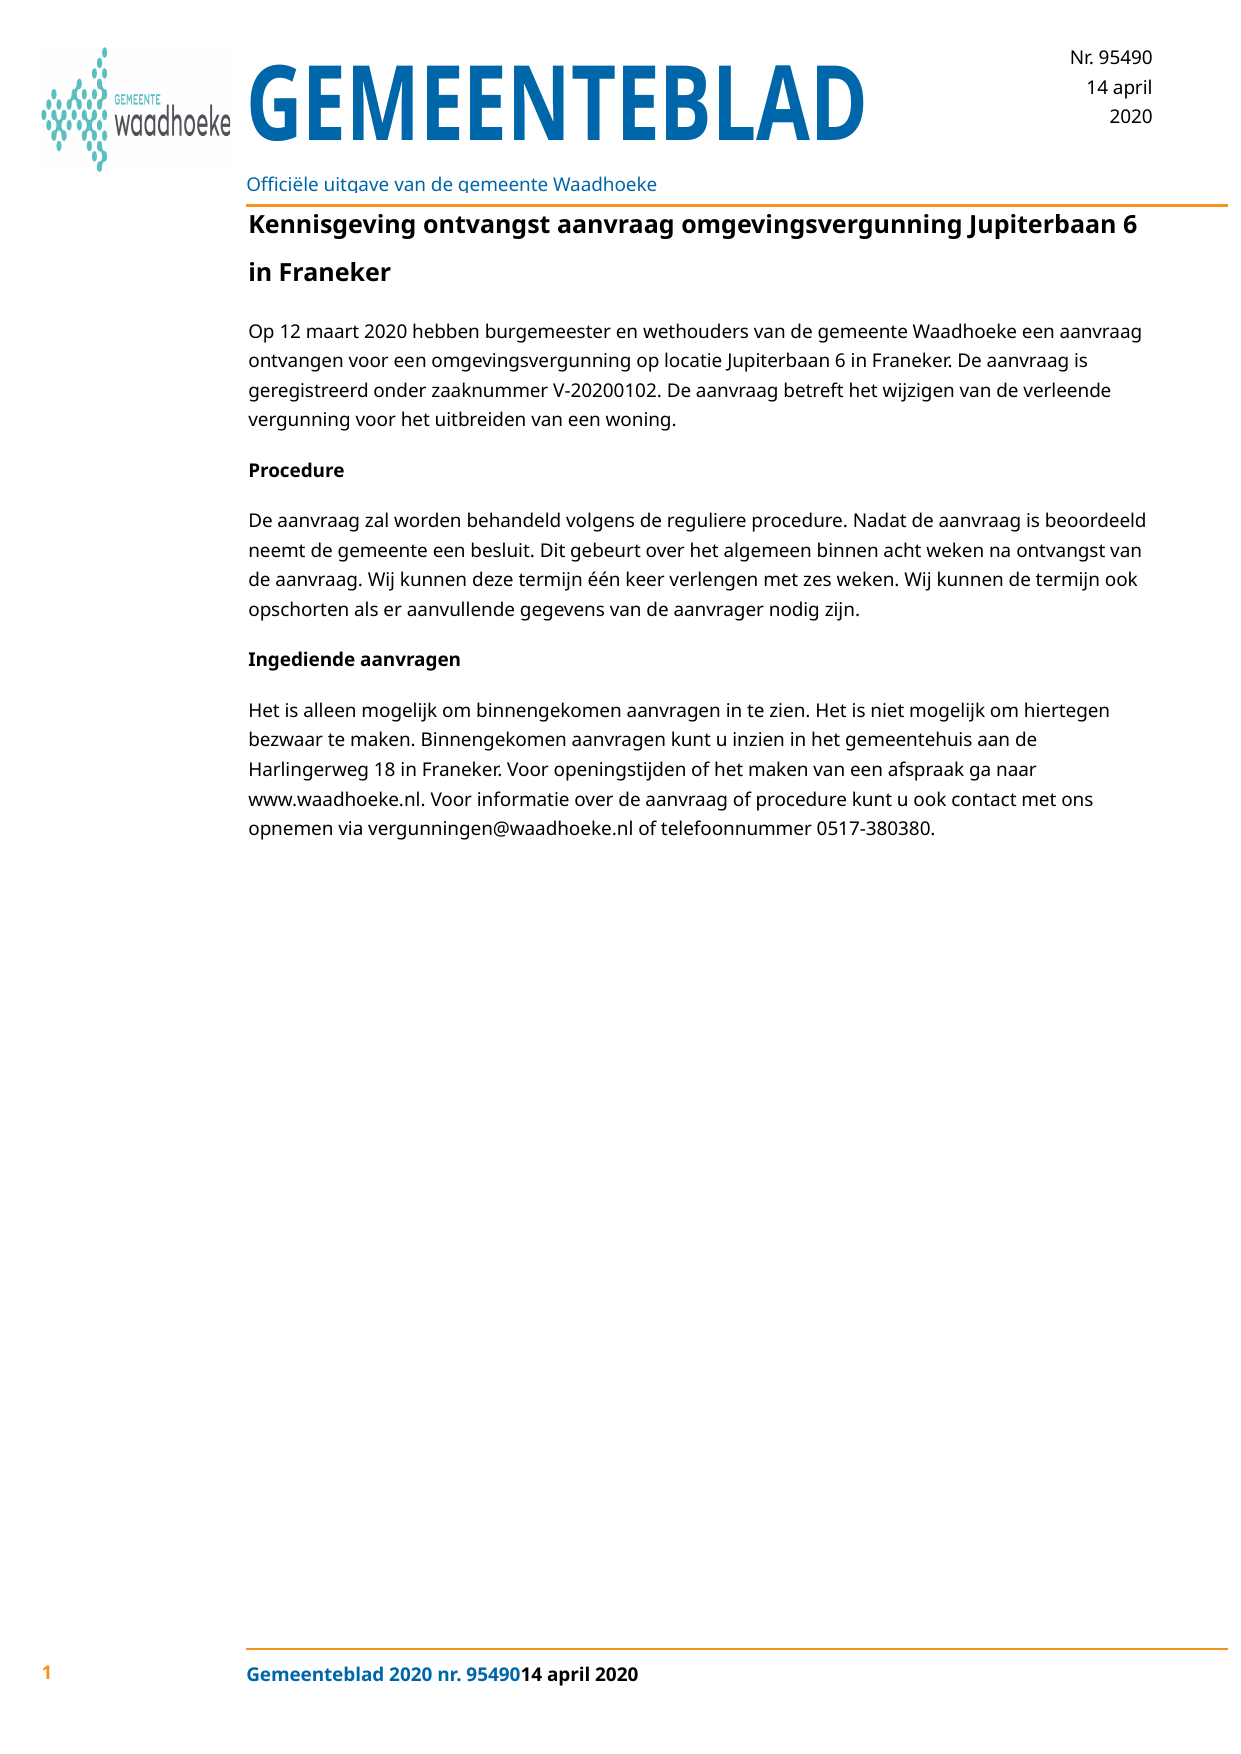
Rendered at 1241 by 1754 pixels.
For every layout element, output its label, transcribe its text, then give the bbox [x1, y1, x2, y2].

text Procedure [248, 457, 1152, 483]
text De aanvraag zal worden behandeld volgens de reguliere procedure. Nadat de aanvraag is beoordeeld neemt de gemeente een besluit. Dit gebeurt over het algemeen binnen acht weken na ontvangst van de aanvraag. Wij kunnen deze termijn één keer verlengen met zes weken. Wij kunnen de termijn ook opschorten als er aanvullende gegevens van de aanvrager nodig zijn. [248, 507, 1152, 622]
text Ingediende aanvragen [248, 647, 1152, 672]
text Op 12 maart 2020 hebben burgemeester en wethouders van de gemeente Waadhoeke een aanvraag ontvangen voor een omgevingsvergunning op locatie Jupiterbaan 6 in Franeker. De aanvraag is geregistreerd onder zaaknummer V-20200102. De aanvraag betreft het wijzigen van de verleende vergunning voor het uitbreiden van een woning. [248, 318, 1152, 432]
text Het is alleen mogelijk om binnengekomen aanvragen in te zien. Het is niet mogelijk om hiertegen bezwaar te maken. Binnengekomen aanvragen kunt u inzien in het gemeentehuis aan de Harlingerweg 18 in Franeker. Voor openingstijden of het maken van een afspraak ga naar www.waadhoeke.nl. Voor informatie over de aanvraag of procedure kunt u ook contact met ons opnemen via vergunningen@waadhoeke.nl of telefoonnummer 0517-380380. [248, 697, 1152, 841]
picture [41, 47, 231, 172]
text Kennisgeving ontvangst aanvraag omgevingsvergunning Jupiterbaan 6 in Franeker [248, 207, 1152, 288]
